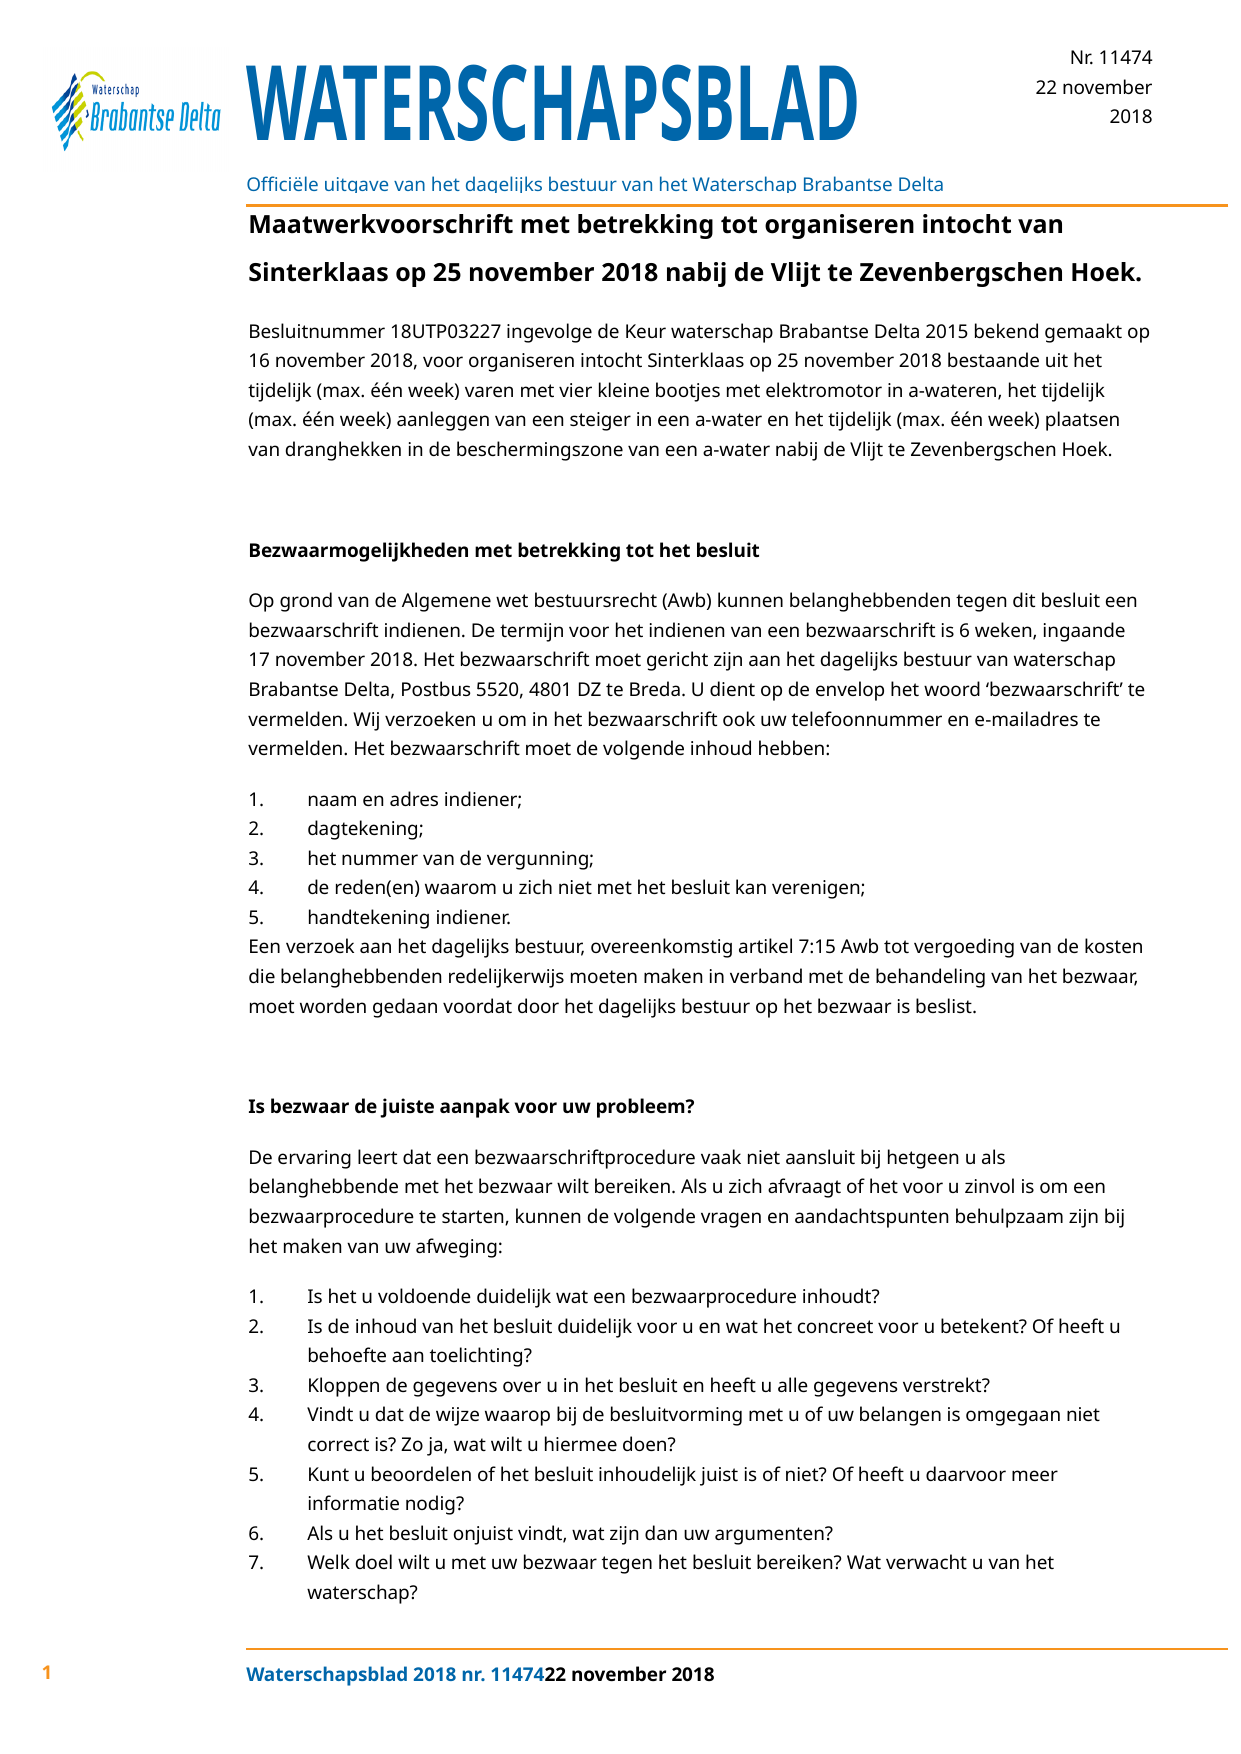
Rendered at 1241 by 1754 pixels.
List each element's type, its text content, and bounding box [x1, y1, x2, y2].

text De ervaring leert dat een bezwaarschriftprocedure vaak niet aansluit bij hetgeen u als belanghebbende met het bezwaar wilt bereiken. Als u zich afvraagt of het voor u zinvol is om een bezwaarprocedure te starten, kunnen de volgende vragen en aandachtspunten behulpzaam zijn bij het maken van uw afweging: [248, 1144, 1152, 1259]
text Een verzoek aan het dagelijks bestuur, overeenkomstig artikel 7:15 Awb tot vergoeding van de kosten die belanghebbenden redelijkerwijs moeten maken in verband met de behandeling van het bezwaar, moet worden gedaan voordat door het dagelijks bestuur op het bezwaar is beslist. [248, 934, 1152, 1019]
text Is bezwaar de juiste aanpak voor uw probleem? [248, 1094, 1152, 1119]
list Is de inhoud van het besluit duidelijk voor u en wat het concreet voor u betekent? Of heeft u behoefte aan toelichting? [248, 1313, 1152, 1368]
list Kunt u beoordelen of het besluit inhoudelijk juist is of niet? Of heeft u daarvoor meer informatie nodig? [248, 1461, 1152, 1516]
list Is het u voldoende duidelijk wat een bezwaarprocedure inhoudt? [248, 1283, 1152, 1309]
text Bezwaarmogelijkheden met betrekking tot het besluit [248, 537, 1152, 563]
list dagtekening; [248, 815, 1152, 841]
list Welk doel wilt u met uw bezwaar tegen het besluit bereiken? Wat verwacht u van het waterschap? [248, 1549, 1152, 1605]
list naam en adres indiener; [248, 786, 1152, 812]
picture [41, 47, 231, 172]
list de reden(en) waarom u zich niet met het besluit kan verenigen; [248, 874, 1152, 900]
text Op grond van de Algemene wet bestuursrecht (Awb) kunnen belanghebbenden tegen dit besluit een bezwaarschrift indienen. De termijn voor het indienen van een bezwaarschrift is 6 weken, ingaande 17 november 2018. Het bezwaarschrift moet gericht zijn aan het dagelijks bestuur van waterschap Brabantse Delta, Postbus 5520, 4801 DZ te Breda. U dient op de envelop het woord ‘bezwaarschrift’ te vermelden. Wij verzoeken u om in het bezwaarschrift ook uw telefoonnummer en e‑mailadres te vermelden. Het bezwaarschrift moet de volgende inhoud hebben: [248, 587, 1152, 761]
text Besluitnummer 18UTP03227 ingevolge de Keur waterschap Brabantse Delta 2015 bekend gemaakt op 16 november 2018, voor organiseren intocht Sinterklaas op 25 november 2018 bestaande uit het tijdelijk (max. één week) varen met vier kleine bootjes met elektromotor in a-wateren, het tijdelijk (max. één week) aanleggen van een steiger in een a-water en het tijdelijk (max. één week) plaatsen van dranghekken in de beschermingszone van een a-water nabij de Vlijt te Zevenbergschen Hoek. [248, 318, 1152, 462]
list het nummer van de vergunning; [248, 845, 1152, 871]
list Als u het besluit onjuist vindt, wat zijn dan uw argumenten? [248, 1520, 1152, 1546]
text Maatwerkvoorschrift met betrekking tot organiseren intocht van Sinterklaas op 25 november 2018 nabij de Vlijt te Zevenbergschen Hoek. [248, 207, 1152, 288]
list Vindt u dat de wijze waarop bij de besluitvorming met u of uw belangen is omgegaan niet correct is? Zo ja, wat wilt u hiermee doen? [248, 1402, 1152, 1457]
list Kloppen de gegevens over u in het besluit en heeft u alle gegevens verstrekt? [248, 1372, 1152, 1398]
list handtekening indiener. [248, 904, 1152, 930]
